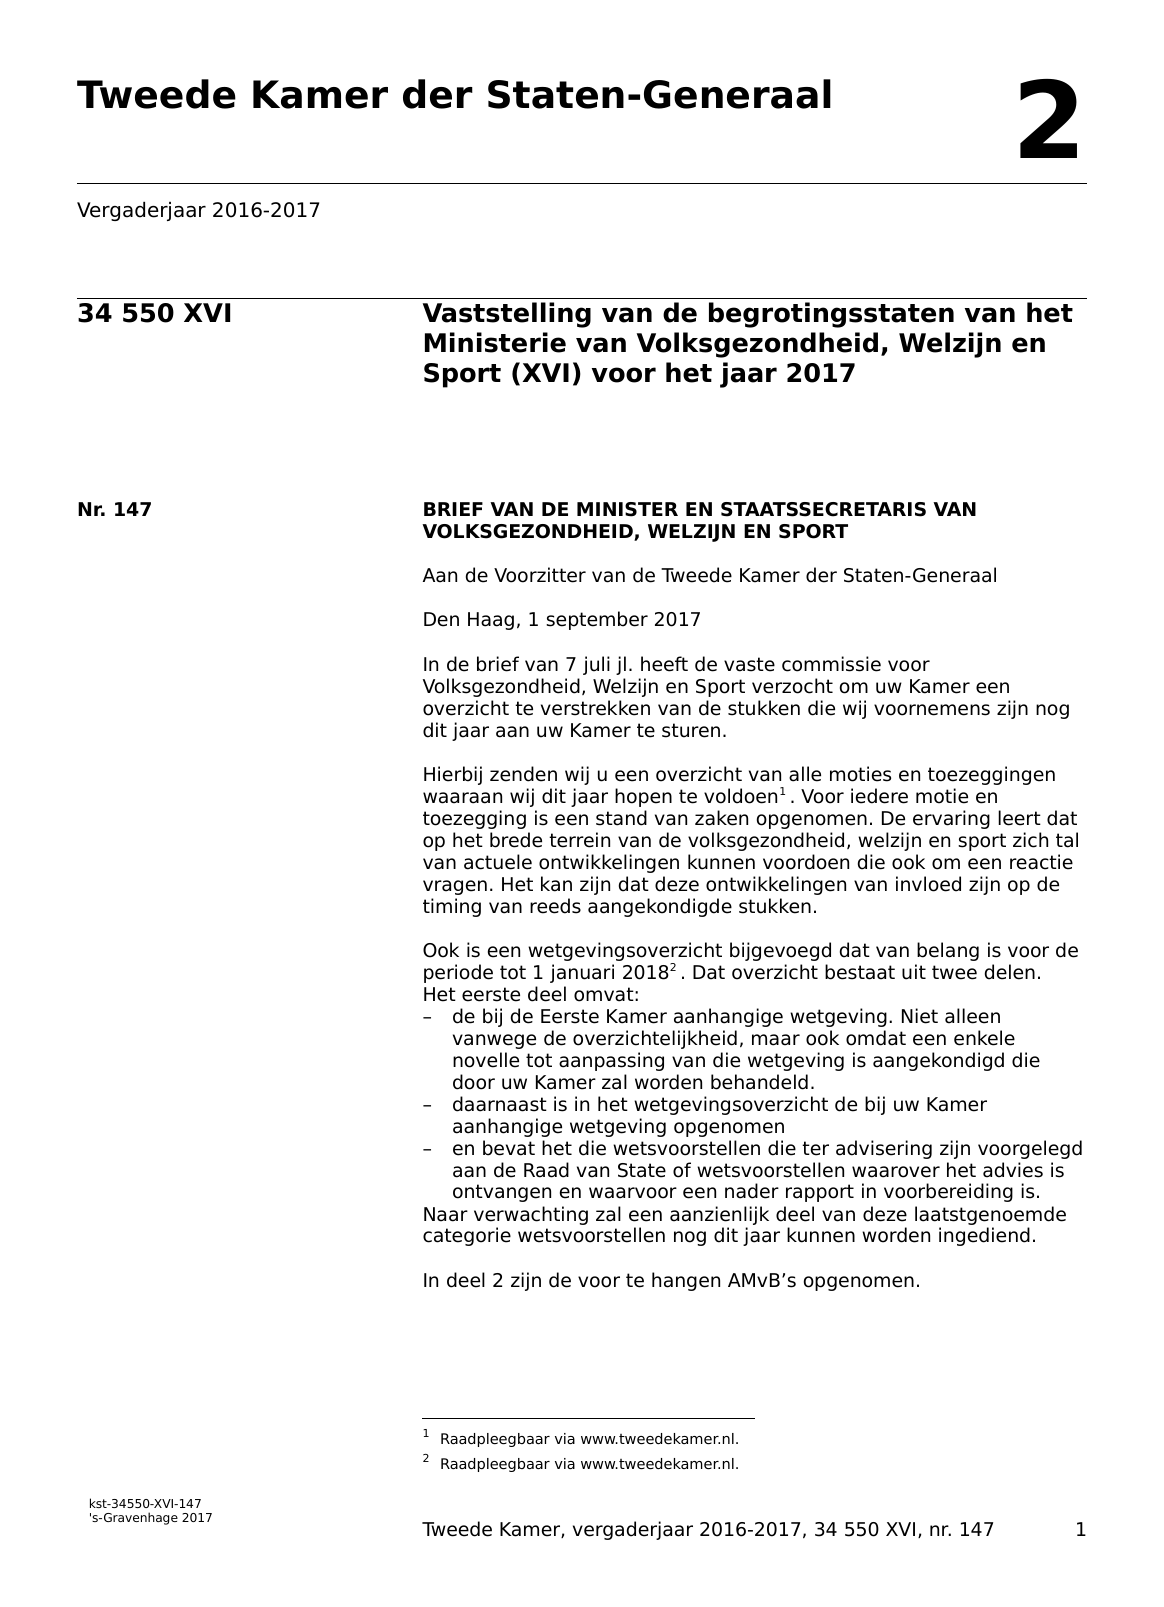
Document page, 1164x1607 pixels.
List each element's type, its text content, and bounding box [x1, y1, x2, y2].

text Ook is een wetgevingsoverzicht bijgevoegd dat van belang is voor de periode tot 1 januari 2018. Dat overzicht bestaat uit twee delen. [422, 940, 1087, 984]
text Hierbij zenden wij u een overzicht van alle moties en toezeggingen waaraan wij dit jaar hopen te voldoen. Voor iedere motie en toezegging is een stand van zaken opgenomen. De ervaring leert dat op het brede terrein van de volksgezondheid, welzijn en sport zich tal van actuele ontwikkelingen kunnen voordoen die ook om een reactie vragen. Het kan zijn dat deze ontwikkelingen van invloed zijn op de timing van reeds aangekondigde stukken. [422, 764, 1087, 917]
text Aan de Voorzitter van de Tweede Kamer der Staten-Generaal [422, 565, 1087, 587]
table_header Tweede Kamer der Staten-Generaal [77, 59, 886, 183]
text In de brief van 7 juli jl. heeft de vaste commissie voor Volksgezondheid, Welzijn en Sport verzocht om uw Kamer een overzicht te verstrekken van de stukken die wij voornemens zijn nog dit jaar aan uw Kamer te sturen. [422, 653, 1087, 741]
text – en bevat het die wetsvoorstellen die ter advisering zijn voorgelegd aan de Raad van State of wetsvoorstellen waarover het advies is ontvangen en waarvoor een nader rapport in voorbereiding is. [422, 1137, 1087, 1203]
text In deel 2 zijn de voor te hangen AMvB’s opgenomen. [422, 1269, 1087, 1292]
text kst-34550-XVI-147 [88, 1497, 323, 1511]
text Raadpleegbaar via www.tweedekamer.nl. [422, 1452, 1087, 1474]
text – de bij de Eerste Kamer aanhangige wetgeving. Niet alleen vanwege de overzichtelijkheid, maar ook omdat een enkele novelle tot aanpassing van die wetgeving is aangekondigd die door uw Kamer zal worden behandeld. [422, 1006, 1087, 1093]
table_cell Vergaderjaar 2016-2017 [77, 184, 1087, 298]
text Het eerste deel omvat: [422, 984, 1087, 1006]
subtitle Nr. 147 BRIEF VAN DE MINISTER EN STAATSSECRETARIS VAN VOLKSGEZONDHEID, WELZIJN EN SPORT [77, 499, 1087, 543]
text – daarnaast is in het wetgevingsoverzicht de bij uw Kamer aanhangige wetgeving opgenomen [422, 1093, 1087, 1137]
text Den Haag, 1 september 2017 [422, 609, 1087, 631]
table_header 2 [886, 59, 1087, 183]
subtitle 34 550 XVI Vaststelling van de begrotingsstaten van het Ministerie van Volksgezondheid, Welzijn en Sport (XVI) voor het jaar 2017 [77, 299, 1087, 388]
text Raadpleegbaar via www.tweedekamer.nl. [422, 1427, 1087, 1449]
text 's-Gravenhage 2017 [88, 1511, 323, 1525]
text Naar verwachting zal een aanzienlijk deel van deze laatstgenoemde categorie wetsvoorstellen nog dit jaar kunnen worden ingediend. [422, 1203, 1087, 1247]
